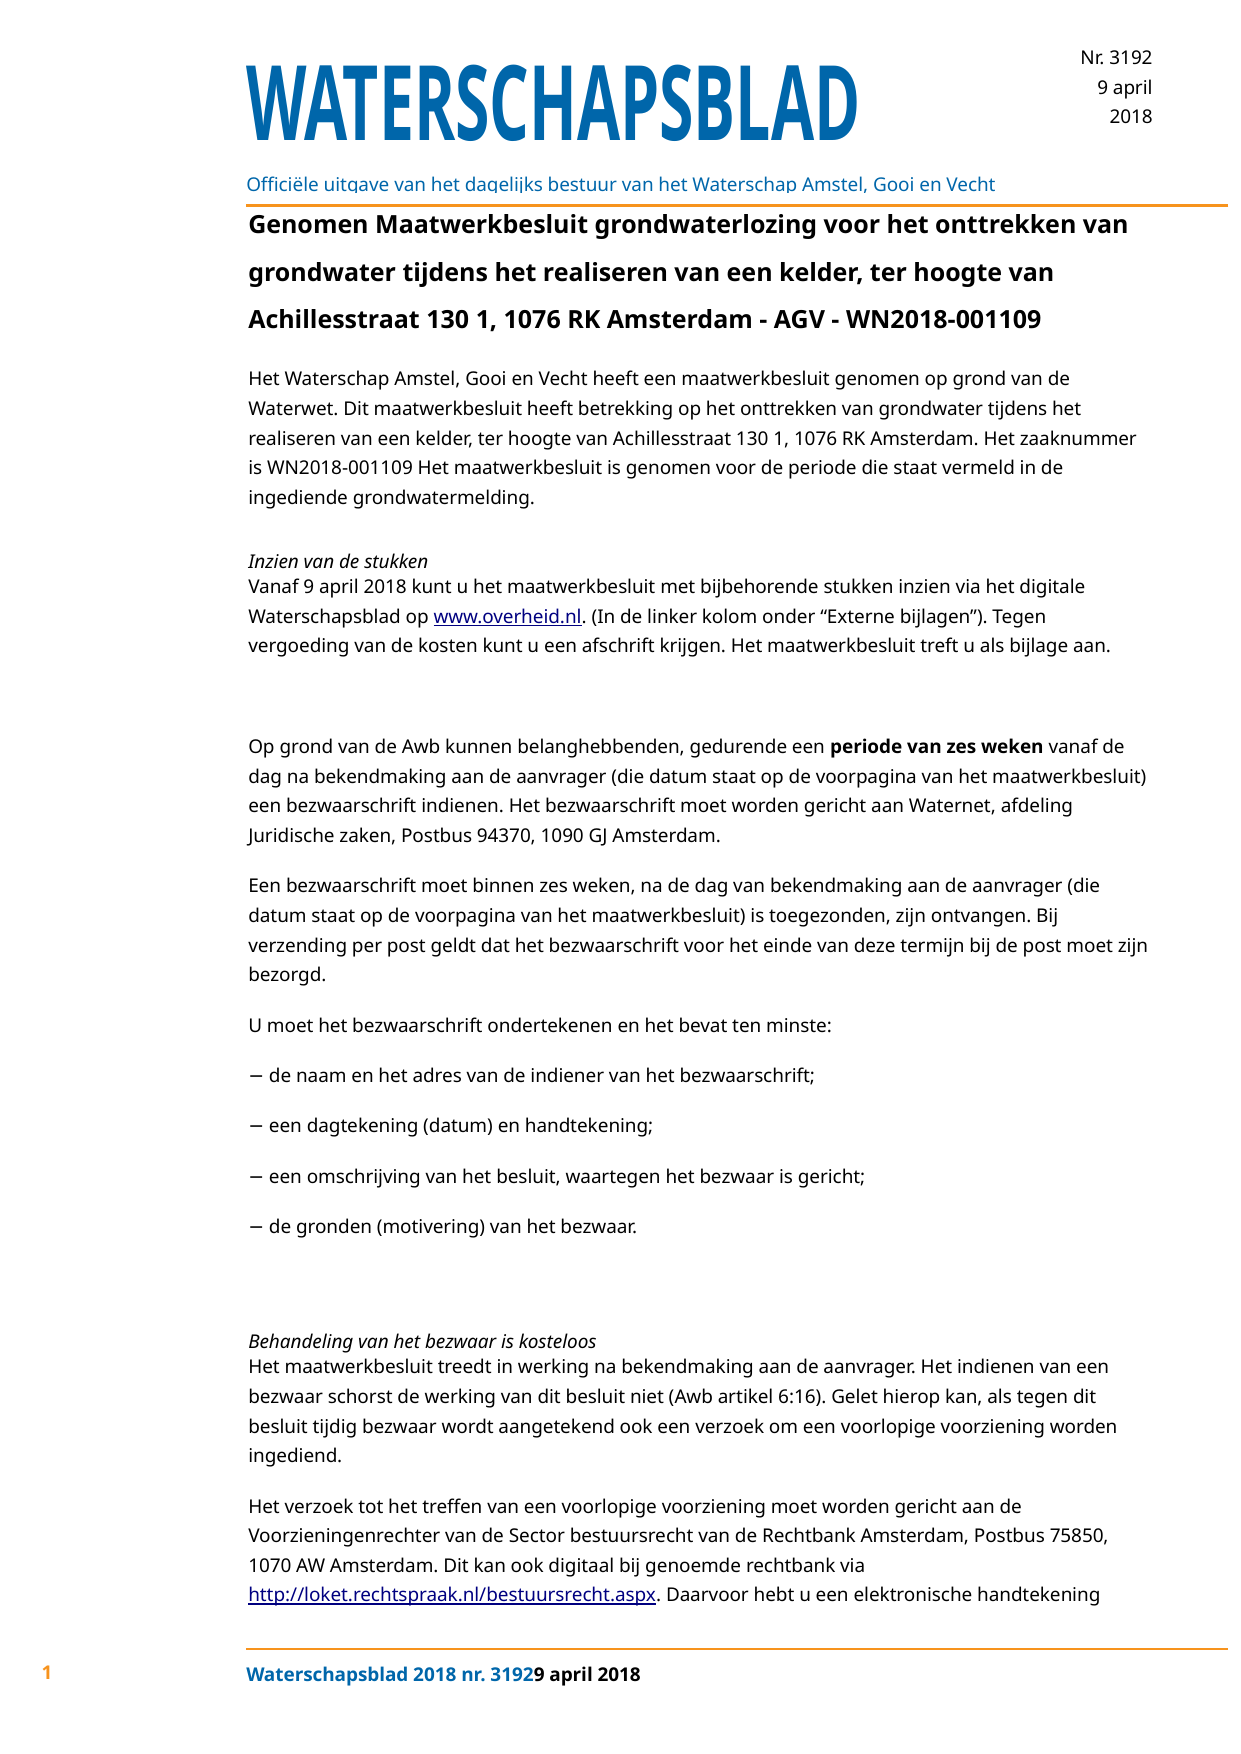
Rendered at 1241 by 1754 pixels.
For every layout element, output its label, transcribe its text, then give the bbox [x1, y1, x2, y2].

text Een bezwaarschrift moet binnen zes weken, na de dag van bekendmaking aan de aanvrager (die datum staat op de voorpagina van het maatwerkbesluit) is toegezonden, zijn ontvangen. Bij verzending per post geldt dat het bezwaarschrift voor het einde van deze termijn bij de post moet zijn bezorgd. [248, 873, 1152, 987]
text Genomen Maatwerkbesluit grondwaterlozing voor het onttrekken van grondwater tijdens het realiseren van een kelder, ter hoogte van Achillesstraat 130 1, 1076 RK Amsterdam - AGV - WN2018-001109 [248, 207, 1152, 336]
text Het Waterschap Amstel, Gooi en Vecht heeft een maatwerkbesluit genomen op grond van de Waterwet. Dit maatwerkbesluit heeft betrekking op het onttrekken van grondwater tijdens het realiseren van een kelder, ter hoogte van Achillesstraat 130 1, 1076 RK Amsterdam. Het zaaknummer is WN2018-001109 Het maatwerkbesluit is genomen voor de periode die staat vermeld in de ingediende grondwatermelding. [248, 366, 1152, 509]
text − een omschrijving van het besluit, waartegen het bezwaar is gericht; [248, 1163, 1152, 1189]
text − een dagtekening (datum) en handtekening; [248, 1113, 1152, 1138]
text Inzien van de stukken [248, 548, 1152, 573]
text Behandeling van het bezwaar is kosteloos [248, 1328, 1152, 1354]
text U moet het bezwaarschrift ondertekenen en het bevat ten minste: [248, 1012, 1152, 1038]
text Vanaf 9 april 2018 kunt u het maatwerkbesluit met bijbehorende stukken inzien via het digitale Waterschapsblad op www.overheid.nl. (In de linker kolom onder “Externe bijlagen”). Tegen vergoeding van de kosten kunt u een afschrift krijgen. Het maatwerkbesluit treft u als bijlage aan. [248, 573, 1152, 658]
text Het verzoek tot het treffen van een voorlopige voorziening moet worden gericht aan de Voorzieningenrechter van de Sector bestuursrecht van de Rechtbank Amsterdam, Postbus 75850, 1070 AW Amsterdam. Dit kan ook digitaal bij genoemde rechtbank via http://loket.rechtspraak.nl/bestuursrecht.aspx. Daarvoor hebt u een elektronische handtekening [248, 1493, 1152, 1607]
text − de naam en het adres van de indiener van het bezwaarschrift; [248, 1062, 1152, 1088]
picture [41, 47, 231, 172]
text Het maatwerkbesluit treedt in werking na bekendmaking aan de aanvrager. Het indienen van een bezwaar schorst de werking van dit besluit niet (Awb artikel 6:16). Gelet hierop kan, als tegen dit besluit tijdig bezwaar wordt aangetekend ook een verzoek om een voorlopige voorziening worden ingediend. [248, 1354, 1152, 1468]
text − de gronden (motivering) van het bezwaar. [248, 1213, 1152, 1239]
text Op grond van de Awb kunnen belanghebbenden, gedurende een periode van zes weken vanaf de dag na bekendmaking aan de aanvrager (die datum staat op de voorpagina van het maatwerkbesluit) een bezwaarschrift indienen. Het bezwaarschrift moet worden gericht aan Waternet, afdeling Juridische zaken, Postbus 94370, 1090 GJ Amsterdam. [248, 733, 1152, 848]
